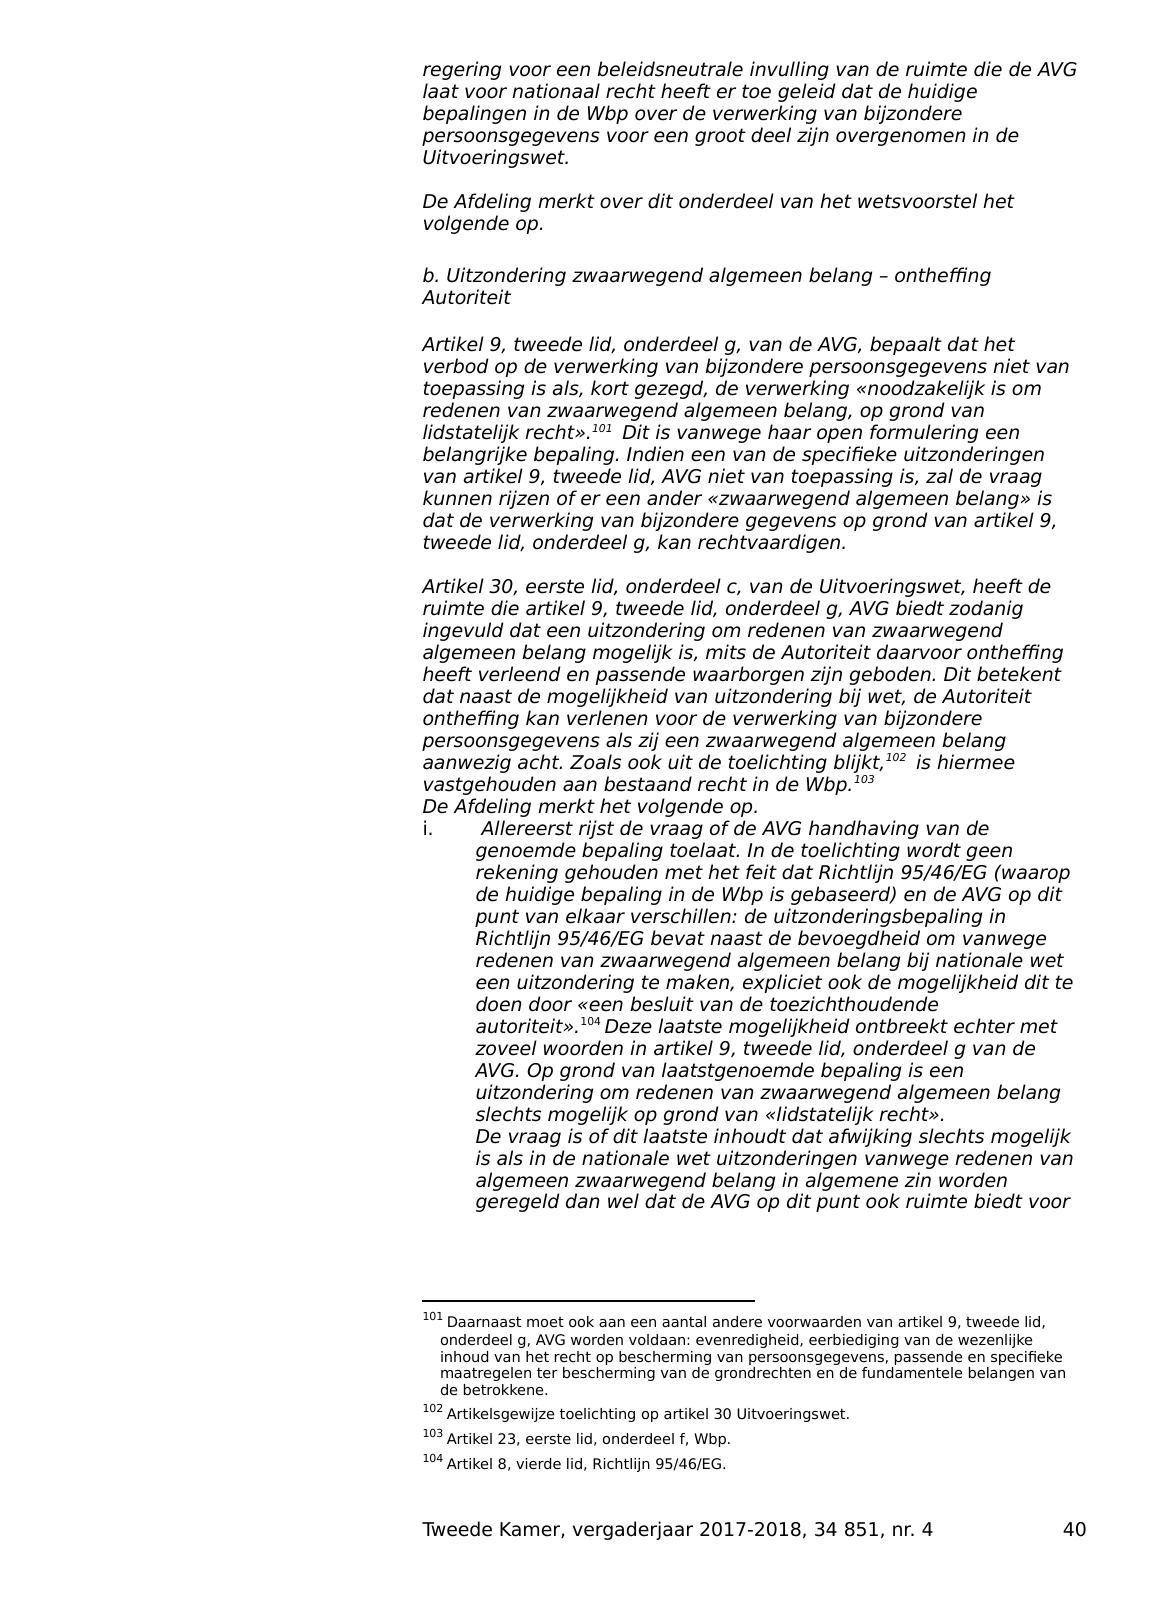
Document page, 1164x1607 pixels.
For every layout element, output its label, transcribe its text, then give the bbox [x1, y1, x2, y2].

text Artikelsgewijze toelichting op artikel 30 Uitvoeringswet. [422, 1402, 1087, 1424]
text De Afdeling merkt het volgende op. [422, 796, 1087, 818]
text Daarnaast moet ook aan een aantal andere voorwaarden van artikel 9, tweede lid, onderdeel g, AVG worden voldaan: evenredigheid, eerbiediging van de wezenlijke inhoud van het recht op bescherming van persoonsgegevens, passende en specifieke maatregelen ter bescherming van de grondrechten en de fundamentele belangen van de betrokkene. [422, 1310, 1087, 1399]
text De Afdeling merkt over dit onderdeel van het wetsvoorstel het volgende op. [422, 191, 1087, 235]
text Artikel 9, tweede lid, onderdeel g, van de AVG, bepaalt dat het verbod op de verwerking van bijzondere persoonsgegevens niet van toepassing is als, kort gezegd, de verwerking «noodzakelijk is om redenen van zwaarwegend algemeen belang, op grond van lidstatelijk recht». Dit is vanwege haar open formulering een belangrijke bepaling. Indien een van de specifieke uitzonderingen van artikel 9, tweede lid, AVG niet van toepassing is, zal de vraag kunnen rijzen of er een ander «zwaarwegend algemeen belang» is dat de verwerking van bijzondere gegevens op grond van artikel 9, tweede lid, onderdeel g, kan rechtvaardigen. [422, 334, 1087, 554]
text Artikel 30, eerste lid, onderdeel c, van de Uitvoeringswet, heeft de ruimte die artikel 9, tweede lid, onderdeel g, AVG biedt zodanig ingevuld dat een uitzondering om redenen van zwaarwegend algemeen belang mogelijk is, mits de Autoriteit daarvoor ontheffing heeft verleend en passende waarborgen zijn geboden. Dit betekent dat naast de mogelijkheid van uitzondering bij wet, de Autoriteit ontheffing kan verlenen voor de verwerking van bijzondere persoonsgegevens als zij een zwaarwegend algemeen belang aanwezig acht. Zoals ook uit de toelichting blijkt, is hiermee vastgehouden aan bestaand recht in de Wbp. [422, 576, 1087, 796]
text Artikel 23, eerste lid, onderdeel f, Wbp. [422, 1427, 1087, 1449]
text Artikel 8, vierde lid, Richtlijn 95/46/EG. [422, 1452, 1087, 1474]
text regering voor een beleidsneutrale invulling van de ruimte die de AVG laat voor nationaal recht heeft er toe geleid dat de huidige bepalingen in de Wbp over de verwerking van bijzondere persoonsgegevens voor een groot deel zijn overgenomen in de Uitvoeringswet. [422, 59, 1087, 169]
text De vraag is of dit laatste inhoudt dat afwijking slechts mogelijk is als in de nationale wet uitzonderingen vanwege redenen van algemeen zwaarwegend belang in algemene zin worden geregeld dan wel dat de AVG op dit punt ook ruimte biedt voor [475, 1126, 1087, 1213]
subtitle b. Uitzondering zwaarwegend algemeen belang – ontheffing Autoriteit [422, 265, 1087, 309]
text i. Allereerst rijst de vraag of de AVG handhaving van de genoemde bepaling toelaat. In de toelichting wordt geen rekening gehouden met het feit dat Richtlijn 95/46/EG (waarop de huidige bepaling in de Wbp is gebaseerd) en de AVG op dit punt van elkaar verschillen: de uitzonderingsbepaling in Richtlijn 95/46/EG bevat naast de bevoegdheid om vanwege redenen van zwaarwegend algemeen belang bij nationale wet een uitzondering te maken, expliciet ook de mogelijkheid dit te doen door «een besluit van de toezichthoudende autoriteit».Deze laatste mogelijkheid ontbreekt echter met zoveel woorden in artikel 9, tweede lid, onderdeel g van de AVG. Op grond van laatstgenoemde bepaling is een uitzondering om redenen van zwaarwegend algemeen belang slechts mogelijk op grond van «lidstatelijk recht». [422, 818, 1087, 1126]
